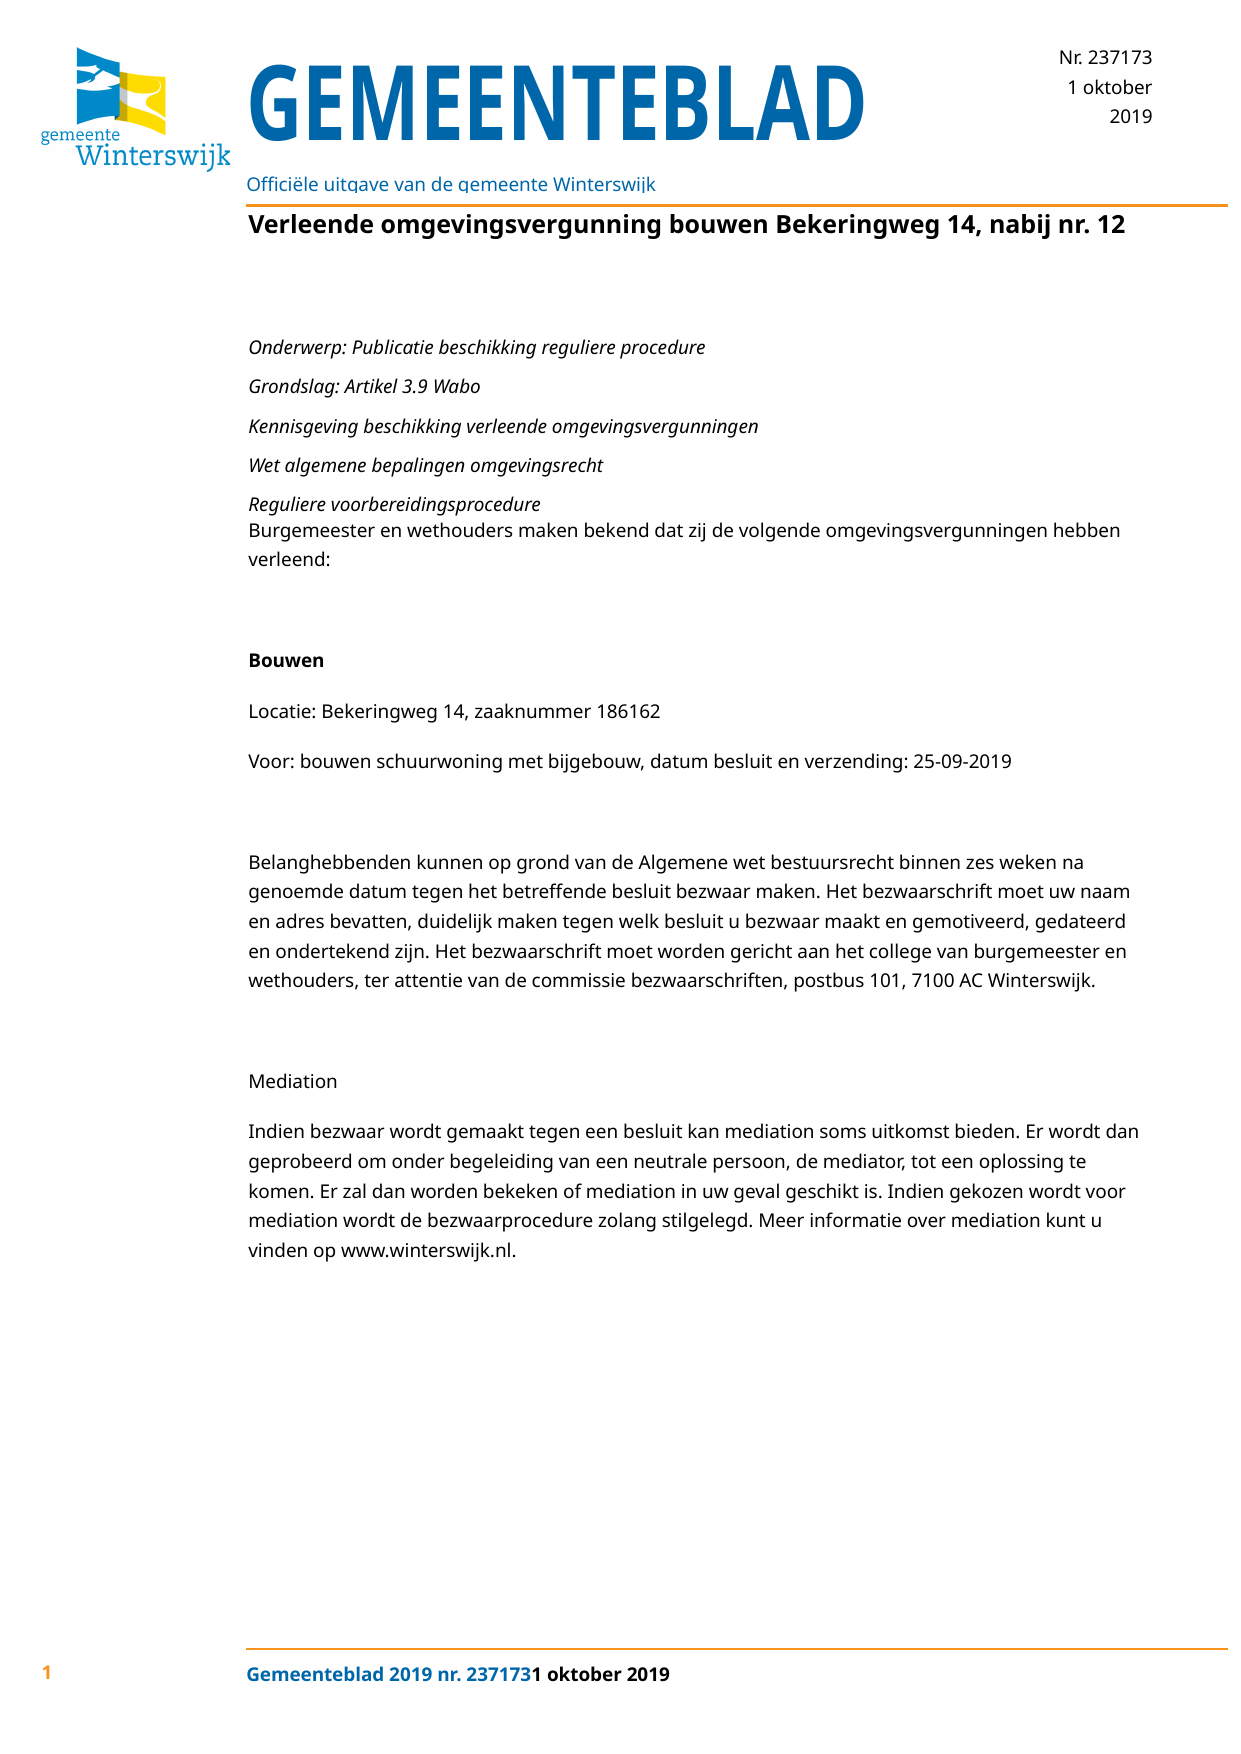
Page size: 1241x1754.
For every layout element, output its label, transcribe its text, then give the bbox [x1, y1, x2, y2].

picture [225, 153, 231, 162]
text Wet algemene bepalingen omgevingsrecht [248, 452, 1152, 478]
text Indien bezwaar wordt gemaakt tegen een besluit kan mediation soms uitkomst bieden. Er wordt dan geprobeerd om onder begeleiding van een neutrale persoon, de mediator, tot een oplossing te komen. Er zal dan worden bekeken of mediation in uw geval geschikt is. Indien gekozen wordt voor mediation wordt de bezwaarprocedure zolang stilgelegd. Meer informatie over mediation kunt u vinden op www.winterswijk.nl. [248, 1119, 1152, 1263]
text Belanghebbenden kunnen op grond van de Algemene wet bestuursrecht binnen zes weken na genoemde datum tegen het betreffende besluit bezwaar maken. Het bezwaarschrift moet uw naam en adres bevatten, duidelijk maken tegen welk besluit u bezwaar maakt en gemotiveerd, gedateerd en ondertekend zijn. Het bezwaarschrift moet worden gericht aan het college van burgemeester en wethouders, ter attentie van de commissie bezwaarschriften, postbus 101, 7100 AC Winterswijk. [248, 849, 1152, 993]
text Bouwen [248, 647, 1152, 673]
text Verleende omgevingsvergunning bouwen Bekeringweg 14, nabij nr. 12 [248, 207, 1152, 241]
text Onderwerp: Publicatie beschikking reguliere procedure [248, 334, 1152, 360]
text Voor: bouwen schuurwoning met bijgebouw, datum besluit en verzending: 25-09-2019 [248, 748, 1152, 774]
picture [41, 47, 231, 172]
text Grondslag: Artikel 3.9 Wabo [248, 373, 1152, 399]
text Burgemeester en wethouders maken bekend dat zij de volgende omgevingsvergunningen hebben verleend: [248, 517, 1152, 572]
text Locatie: Bekeringweg 14, zaaknummer 186162 [248, 698, 1152, 724]
text Kennisgeving beschikking verleende omgevingsvergunningen [248, 413, 1152, 438]
text Reguliere voorbereidingsprocedure [248, 491, 1152, 517]
text Mediation [248, 1068, 1152, 1094]
